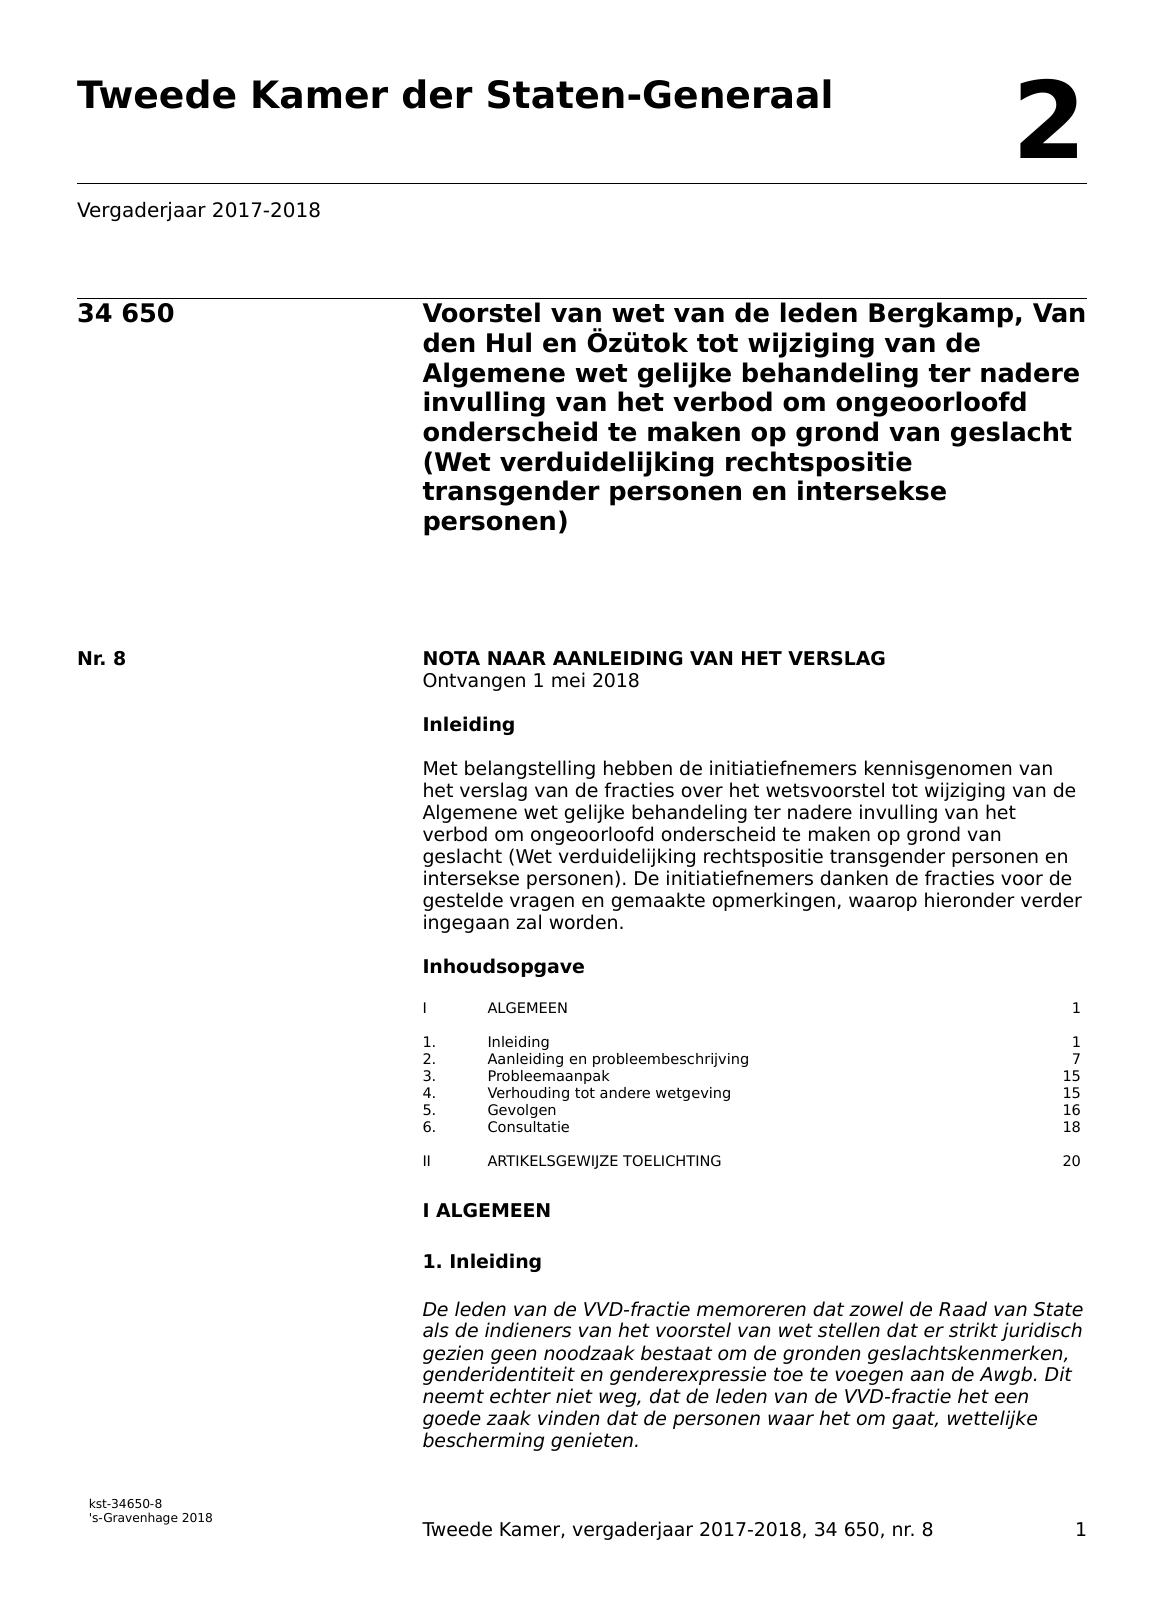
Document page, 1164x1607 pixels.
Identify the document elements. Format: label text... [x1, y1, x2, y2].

text Ontvangen 1 mei 2018 [422, 669, 1087, 691]
table_cell 20 [1013, 1153, 1087, 1169]
subtitle 1. Inleiding [422, 1251, 1087, 1273]
table_header I [422, 1000, 481, 1017]
table_cell II [422, 1153, 481, 1169]
text 's-Gravenhage 2018 [88, 1511, 323, 1525]
table_cell [422, 1136, 481, 1152]
table_cell [422, 1017, 481, 1034]
table_cell [1013, 1017, 1087, 1034]
table_header 2 [886, 59, 1087, 183]
table_cell [1013, 1136, 1087, 1152]
table_cell 18 [1013, 1119, 1087, 1136]
table_cell 15 [1013, 1085, 1087, 1102]
table_header ALGEMEEN [481, 1000, 1013, 1017]
table_header 1 [1013, 1000, 1087, 1017]
text De leden van de VVD-fractie memoreren dat zowel de Raad van State als de indieners van het voorstel van wet stellen dat er strikt juridisch gezien geen noodzaak bestaat om de gronden geslachtskenmerken, genderidentiteit en genderexpressie toe te voegen aan de Awgb. Dit neemt echter niet weg, dat de leden van de VVD-fractie het een goede zaak vinden dat de personen waar het om gaat, wettelijke bescherming genieten. [422, 1298, 1087, 1452]
table_cell 16 [1013, 1102, 1087, 1118]
table_cell 2. [422, 1051, 481, 1068]
text kst-34650-8 [88, 1497, 323, 1511]
table_cell [481, 1017, 1013, 1034]
table_cell 7 [1013, 1051, 1087, 1068]
subtitle 34 650 Voorstel van wet van de leden Bergkamp, Van den Hul en Özütok tot wijziging van de Algemene wet gelijke behandeling ter nadere invulling van het verbod om ongeoorloofd onderscheid te maken op grond van geslacht (Wet verduidelijking rechtspositie transgender personen en intersekse personen) [77, 299, 1087, 536]
table_cell Aanleiding en probleembeschrijving [481, 1051, 1013, 1068]
table_cell Probleemaanpak [481, 1068, 1013, 1084]
text Met belangstelling hebben de initiatiefnemers kennisgenomen van het verslag van de fracties over het wetsvoorstel tot wijziging van de Algemene wet gelijke behandeling ter nadere invulling van het verbod om ongeoorloofd onderscheid te maken op grond van geslacht (Wet verduidelijking rechtspositie transgender personen en intersekse personen). De initiatiefnemers danken de fracties voor de gestelde vragen en gemaakte opmerkingen, waarop hieronder verder ingegaan zal worden. [422, 758, 1087, 934]
table_cell 1. [422, 1034, 481, 1051]
table_cell 6. [422, 1119, 481, 1136]
table_cell 4. [422, 1085, 481, 1102]
subtitle Inhoudsopgave [422, 956, 1087, 978]
table_cell 1 [1013, 1034, 1087, 1051]
table_cell [481, 1136, 1013, 1152]
table_cell 15 [1013, 1068, 1087, 1084]
table_cell Verhouding tot andere wetgeving [481, 1085, 1013, 1102]
subtitle Inleiding [422, 714, 1087, 736]
table_cell Gevolgen [481, 1102, 1013, 1118]
table_cell 5. [422, 1102, 481, 1118]
subtitle I ALGEMEEN [422, 1199, 1087, 1221]
subtitle Nr. 8 NOTA NAAR AANLEIDING VAN HET VERSLAG [77, 647, 1087, 669]
table_cell 3. [422, 1068, 481, 1084]
table_cell ARTIKELSGEWIJZE TOELICHTING [481, 1153, 1013, 1169]
table_cell Inleiding [481, 1034, 1013, 1051]
table_header Tweede Kamer der Staten-Generaal [77, 59, 886, 183]
table_cell Consultatie [481, 1119, 1013, 1136]
table_cell Vergaderjaar 2017-2018 [77, 184, 1087, 298]
